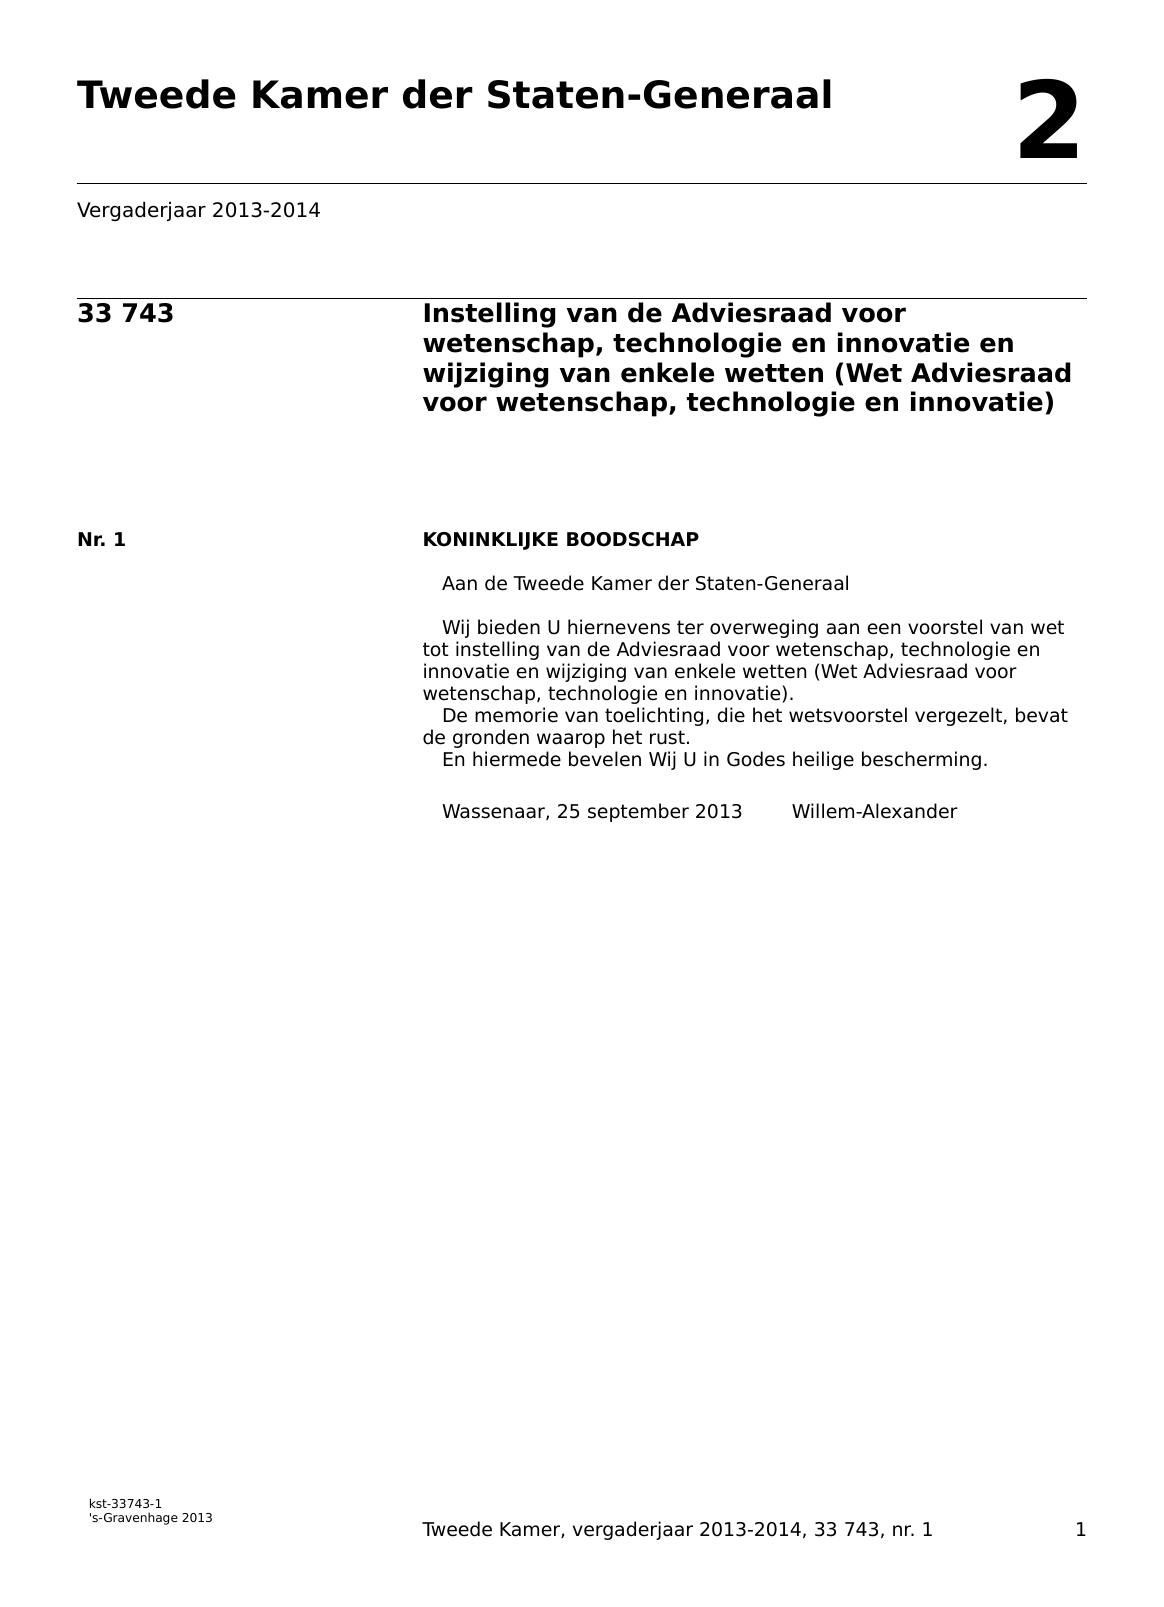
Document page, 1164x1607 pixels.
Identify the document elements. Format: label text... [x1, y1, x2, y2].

text kst-33743-1 [88, 1497, 323, 1511]
text Wij bieden U hiernevens ter overweging aan een voorstel van wet tot instelling van de Adviesraad voor wetenschap, technologie en innovatie en wijziging van enkele wetten (Wet Adviesraad voor wetenschap, technologie en innovatie). [422, 617, 1087, 705]
text De memorie van toelichting, die het wetsvoorstel vergezelt, bevat de gronden waarop het rust. [422, 705, 1087, 749]
text Wassenaar, 25 september 2013 Willem-Alexander [422, 801, 1087, 823]
table_header Tweede Kamer der Staten-Generaal [77, 59, 886, 183]
subtitle 33 743 Instelling van de Adviesraad voor wetenschap, technologie en innovatie en wijziging van enkele wetten (Wet Adviesraad voor wetenschap, technologie en innovatie) [77, 299, 1087, 418]
table_header 2 [886, 59, 1087, 183]
text 's-Gravenhage 2013 [88, 1511, 323, 1525]
subtitle Nr. 1 KONINKLIJKE BOODSCHAP [77, 529, 1087, 551]
table_cell Vergaderjaar 2013-2014 [77, 184, 1087, 298]
text Aan de Tweede Kamer der Staten-Generaal [422, 573, 1087, 595]
text En hiermede bevelen Wij U in Godes heilige bescherming. [422, 749, 1087, 771]
